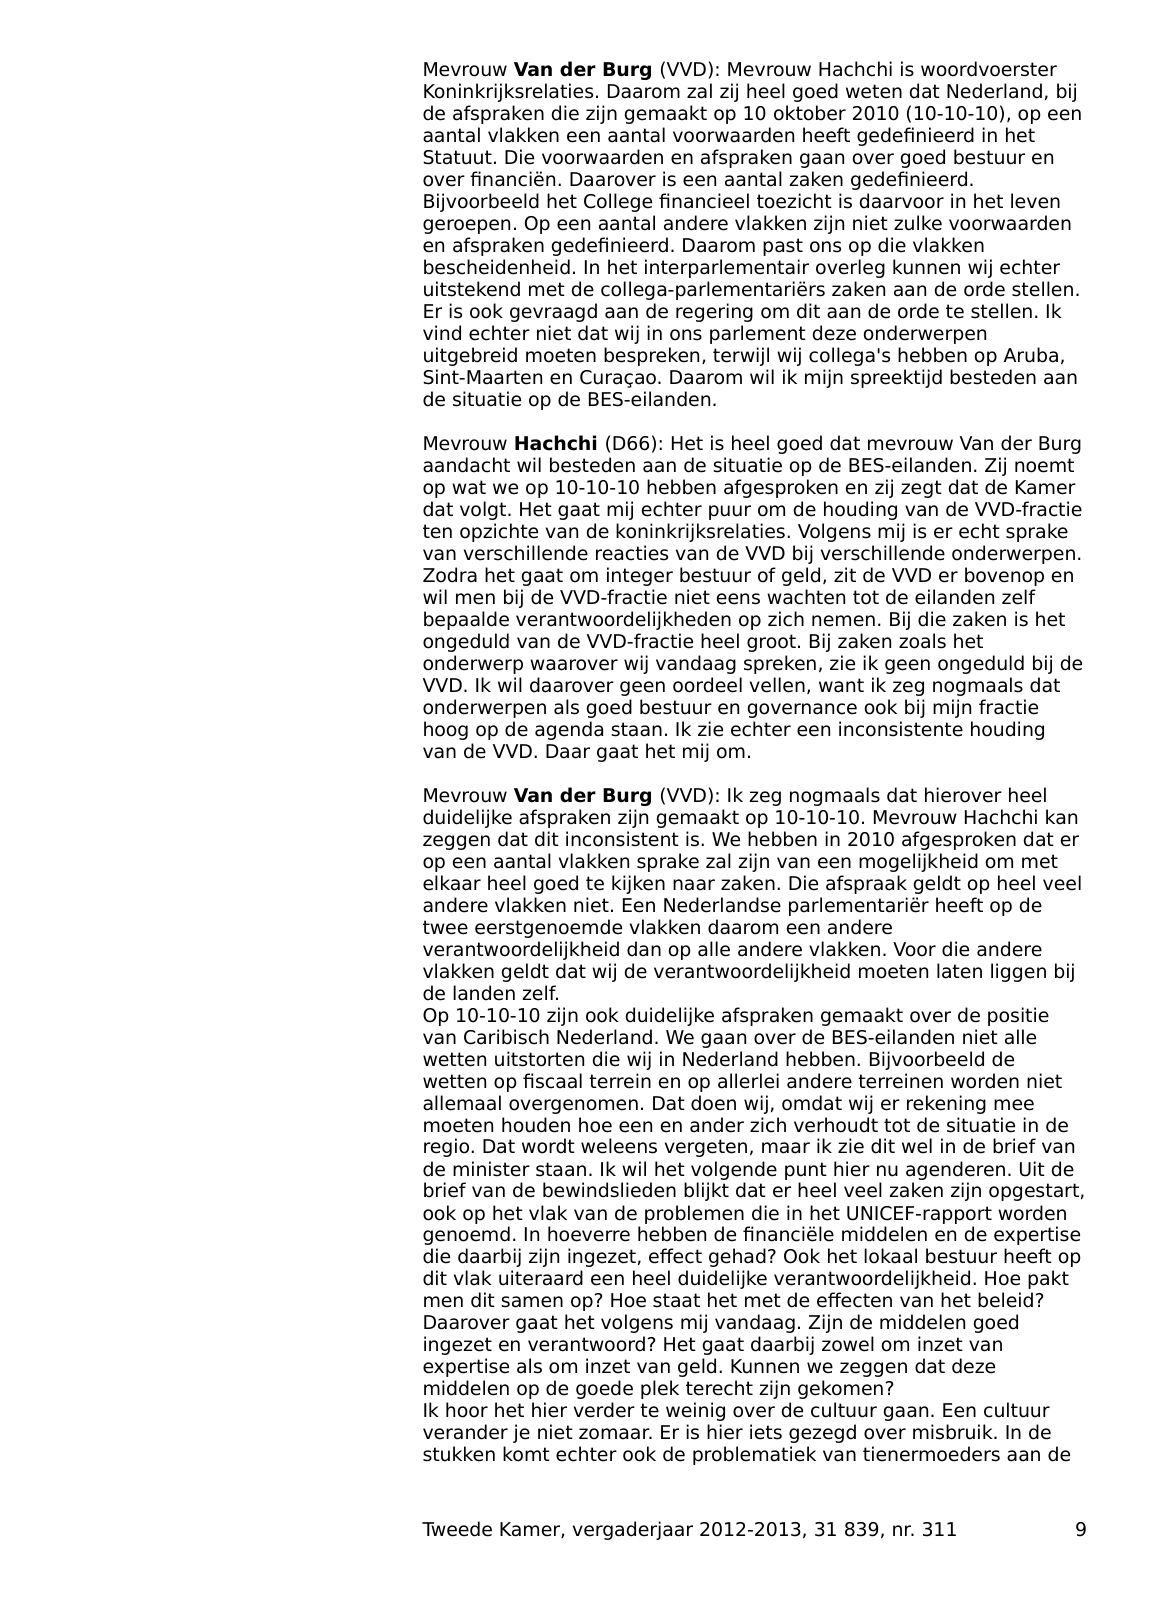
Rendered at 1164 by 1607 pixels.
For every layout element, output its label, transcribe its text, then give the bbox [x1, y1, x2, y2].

text Op 10-10-10 zijn ook duidelijke afspraken gemaakt over de positie van Caribisch Nederland. We gaan over de BES-eilanden niet alle wetten uitstorten die wij in Nederland hebben. Bijvoorbeeld de wetten op fiscaal terrein en op allerlei andere terreinen worden niet allemaal overgenomen. Dat doen wij, omdat wij er rekening mee moeten houden hoe een en ander zich verhoudt tot de situatie in de regio. Dat wordt weleens vergeten, maar ik zie dit wel in de brief van de minister staan. Ik wil het volgende punt hier nu agenderen. Uit de brief van de bewindslieden blijkt dat er heel veel zaken zijn opgestart, ook op het vlak van de problemen die in het UNICEF-rapport worden genoemd. In hoeverre hebben de financiële middelen en de expertise die daarbij zijn ingezet, effect gehad? Ook het lokaal bestuur heeft op dit vlak uiteraard een heel duidelijke verantwoordelijkheid. Hoe pakt men dit samen op? Hoe staat het met de effecten van het beleid? Daarover gaat het volgens mij vandaag. Zijn de middelen goed ingezet en verantwoord? Het gaat daarbij zowel om inzet van expertise als om inzet van geld. Kunnen we zeggen dat deze middelen op de goede plek terecht zijn gekomen? [422, 1004, 1087, 1400]
text Mevrouw Van der Burg (VVD): Ik zeg nogmaals dat hierover heel duidelijke afspraken zijn gemaakt op 10-10-10. Mevrouw Hachchi kan zeggen dat dit inconsistent is. We hebben in 2010 afgesproken dat er op een aantal vlakken sprake zal zijn van een mogelijkheid om met elkaar heel goed te kijken naar zaken. Die afspraak geldt op heel veel andere vlakken niet. Een Nederlandse parlementariër heeft op de twee eerstgenoemde vlakken daarom een andere verantwoordelijkheid dan op alle andere vlakken. Voor die andere vlakken geldt dat wij de verantwoordelijkheid moeten laten liggen bij de landen zelf. [422, 785, 1087, 1004]
text Ik hoor het hier verder te weinig over de cultuur gaan. Een cultuur verander je niet zomaar. Er is hier iets gezegd over misbruik. In de stukken komt echter ook de problematiek van tienermoeders aan de [422, 1400, 1087, 1466]
text Mevrouw Van der Burg (VVD): Mevrouw Hachchi is woordvoerster Koninkrijksrelaties. Daarom zal zij heel goed weten dat Nederland, bij de afspraken die zijn gemaakt op 10 oktober 2010 (10-10-10), op een aantal vlakken een aantal voorwaarden heeft gedefinieerd in het Statuut. Die voorwaarden en afspraken gaan over goed bestuur en over financiën. Daarover is een aantal zaken gedefinieerd. Bijvoorbeeld het College financieel toezicht is daarvoor in het leven geroepen. Op een aantal andere vlakken zijn niet zulke voorwaarden en afspraken gedefinieerd. Daarom past ons op die vlakken bescheidenheid. In het interparlementair overleg kunnen wij echter uitstekend met de collega-parlementariërs zaken aan de orde stellen. Er is ook gevraagd aan de regering om dit aan de orde te stellen. Ik vind echter niet dat wij in ons parlement deze onderwerpen uitgebreid moeten bespreken, terwijl wij collega's hebben op Aruba, Sint-Maarten en Curaçao. Daarom wil ik mijn spreektijd besteden aan de situatie op de BES-eilanden. [422, 59, 1087, 411]
text Mevrouw Hachchi (D66): Het is heel goed dat mevrouw Van der Burg aandacht wil besteden aan de situatie op de BES-eilanden. Zij noemt op wat we op 10-10-10 hebben afgesproken en zij zegt dat de Kamer dat volgt. Het gaat mij echter puur om de houding van de VVD-fractie ten opzichte van de koninkrijksrelaties. Volgens mij is er echt sprake van verschillende reacties van de VVD bij verschillende onderwerpen. Zodra het gaat om integer bestuur of geld, zit de VVD er bovenop en wil men bij de VVD-fractie niet eens wachten tot de eilanden zelf bepaalde verantwoordelijkheden op zich nemen. Bij die zaken is het ongeduld van de VVD-fractie heel groot. Bij zaken zoals het onderwerp waarover wij vandaag spreken, zie ik geen ongeduld bij de VVD. Ik wil daarover geen oordeel vellen, want ik zeg nogmaals dat onderwerpen als goed bestuur en governance ook bij mijn fractie hoog op de agenda staan. Ik zie echter een inconsistente houding van de VVD. Daar gaat het mij om. [422, 433, 1087, 763]
